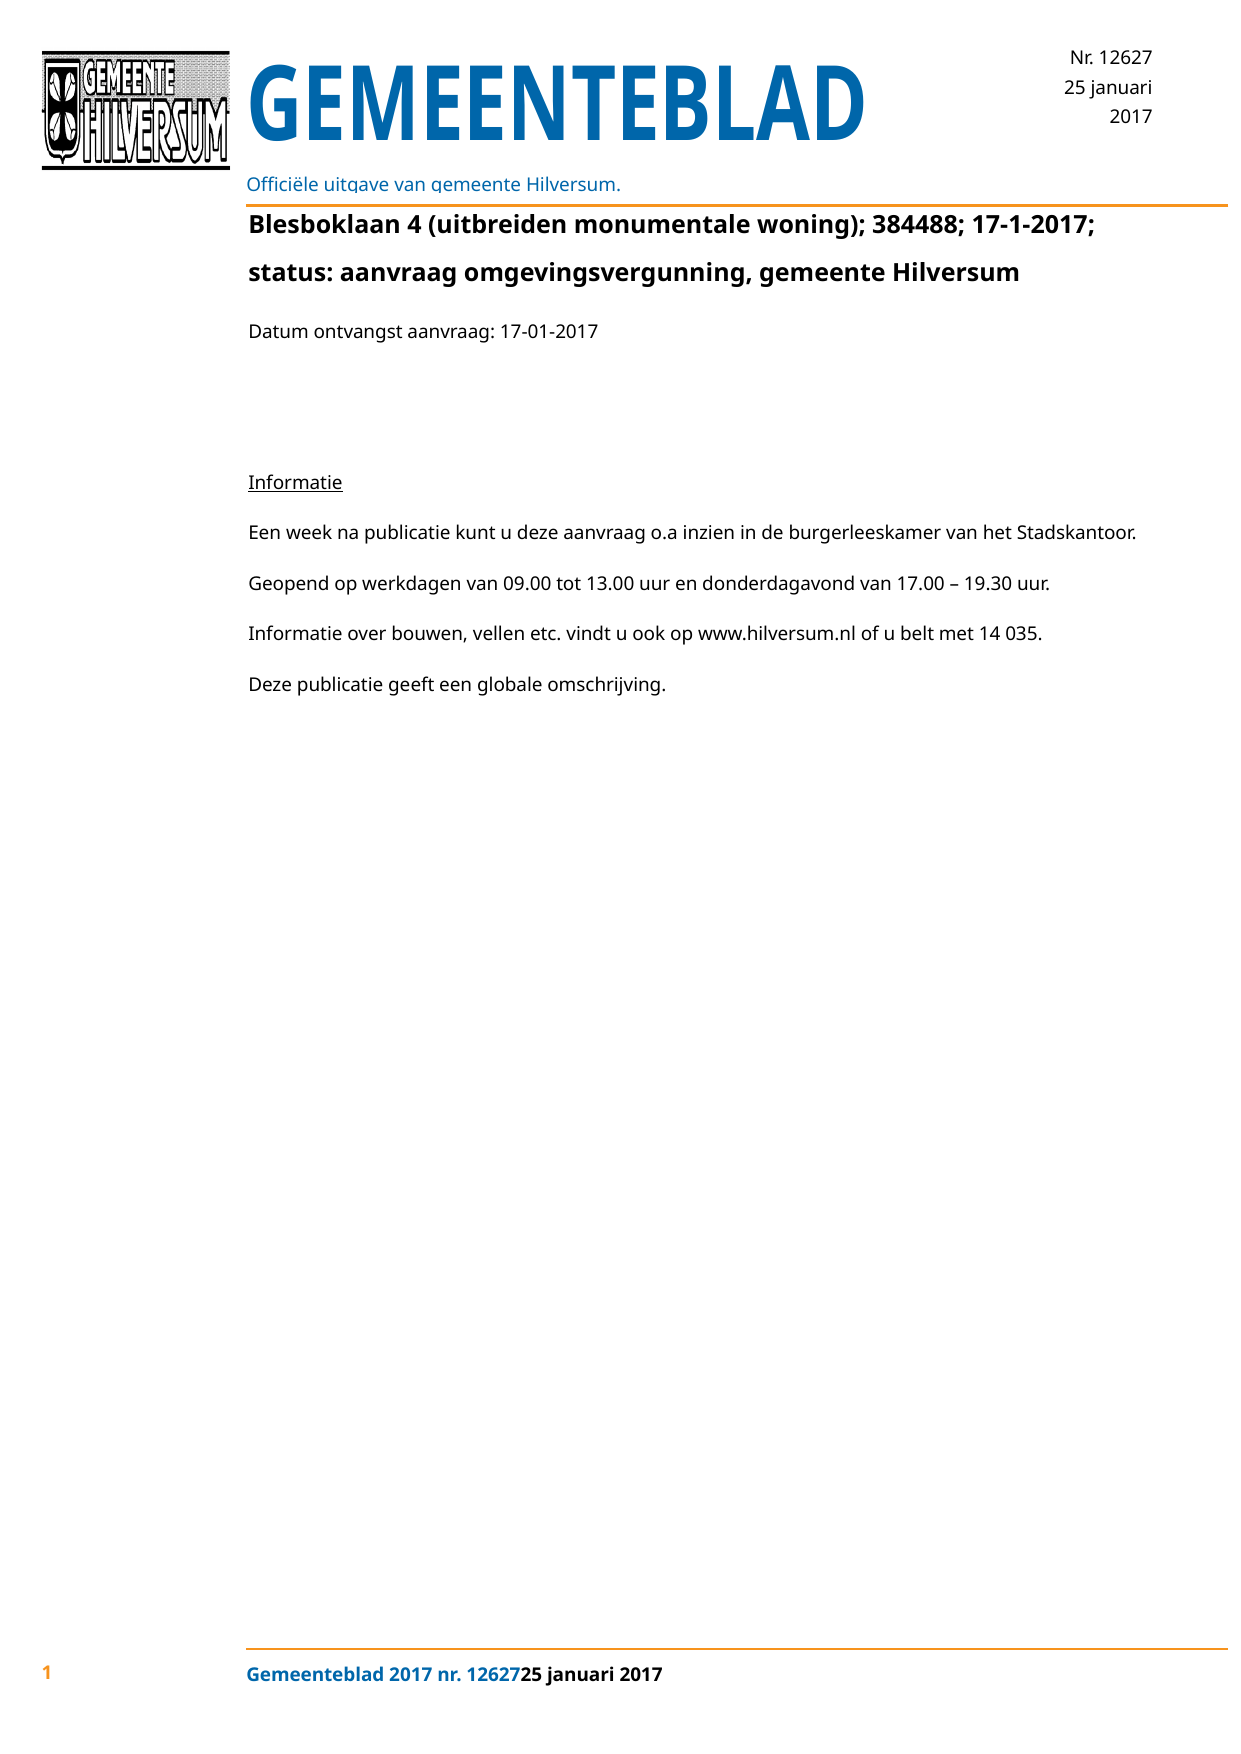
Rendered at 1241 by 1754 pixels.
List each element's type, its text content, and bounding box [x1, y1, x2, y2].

text Een week na publicatie kunt u deze aanvraag o.a inzien in de burgerleeskamer van het Stadskantoor. [248, 519, 1152, 545]
picture [41, 47, 231, 172]
text Datum ontvangst aanvraag: 17-01-2017 [248, 318, 1152, 344]
text Blesboklaan 4 (uitbreiden monumentale woning); 384488; 17-1-2017; status: aanvraag omgevingsvergunning, gemeente Hilversum [248, 207, 1152, 288]
text Deze publicatie geeft een globale omschrijving. [248, 671, 1152, 697]
text Geopend op werkdagen van 09.00 tot 13.00 uur en donderdagavond van 17.00 – 19.30 uur. [248, 570, 1152, 596]
text Informatie over bouwen, vellen etc. vindt u ook op www.hilversum.nl of u belt met 14 035. [248, 620, 1152, 646]
text Informatie [248, 469, 1152, 495]
